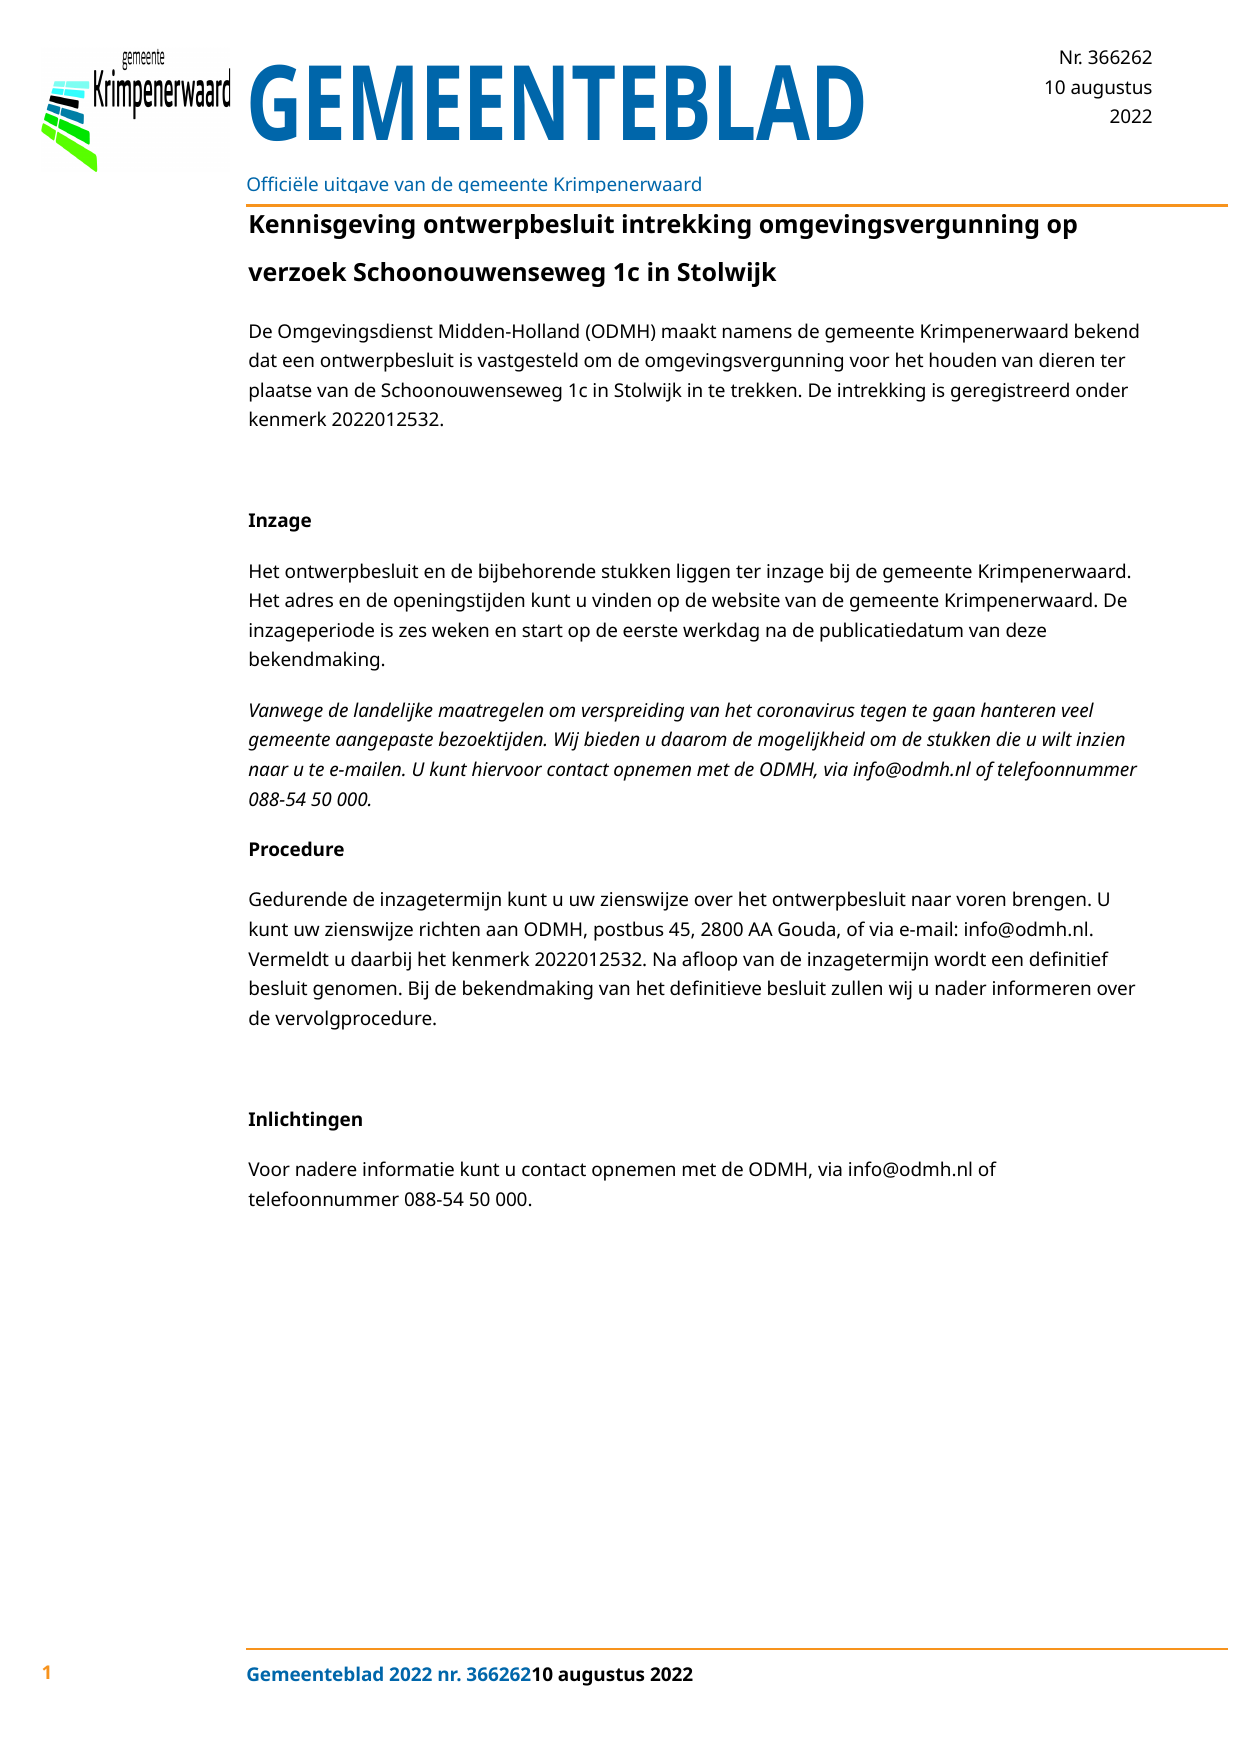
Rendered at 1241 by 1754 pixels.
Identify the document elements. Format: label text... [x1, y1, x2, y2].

text Inzage [248, 507, 1152, 533]
text Voor nadere informatie kunt u contact opnemen met de ODMH, via info@odmh.nl of telefoonnummer 088-54 50 000. [248, 1156, 1152, 1212]
text Gedurende de inzagetermijn kunt u uw zienswijze over het ontwerpbesluit naar voren brengen. U kunt uw zienswijze richten aan ODMH, postbus 45, 2800 AA Gouda, of via e-mail: info@odmh.nl. Vermeldt u daarbij het kenmerk 2022012532. Na afloop van de inzagetermijn wordt een definitief besluit genomen. Bij de bekendmaking van het definitieve besluit zullen wij u nader informeren over de vervolgprocedure. [248, 887, 1152, 1031]
text Kennisgeving ontwerpbesluit intrekking omgevingsvergunning op verzoek Schoonouwenseweg 1c in Stolwijk [248, 207, 1152, 288]
text Inlichtingen [248, 1106, 1152, 1132]
text De Omgevingsdienst Midden-Holland (ODMH) maakt namens de gemeente Krimpenerwaard bekend dat een ontwerpbesluit is vastgesteld om de omgevingsvergunning voor het houden van dieren ter plaatse van de Schoonouwenseweg 1c in Stolwijk in te trekken. De intrekking is geregistreerd onder kenmerk 2022012532. [248, 318, 1152, 432]
text Het ontwerpbesluit en de bijbehorende stukken liggen ter inzage bij de gemeente Krimpenerwaard. Het adres en de openingstijden kunt u vinden op de website van de gemeente Krimpenerwaard. De inzageperiode is zes weken en start op de eerste werkdag na de publicatiedatum van deze bekendmaking. [248, 558, 1152, 672]
picture [41, 47, 231, 172]
text Vanwege de landelijke maatregelen om verspreiding van het coronavirus tegen te gaan hanteren veel gemeente aangepaste bezoektijden. Wij bieden u daarom de mogelijkheid om de stukken die u wilt inzien naar u te e-mailen. U kunt hiervoor contact opnemen met de ODMH, via info@odmh.nl of telefoonnummer 088-54 50 000. [248, 697, 1152, 812]
text Procedure [248, 836, 1152, 862]
